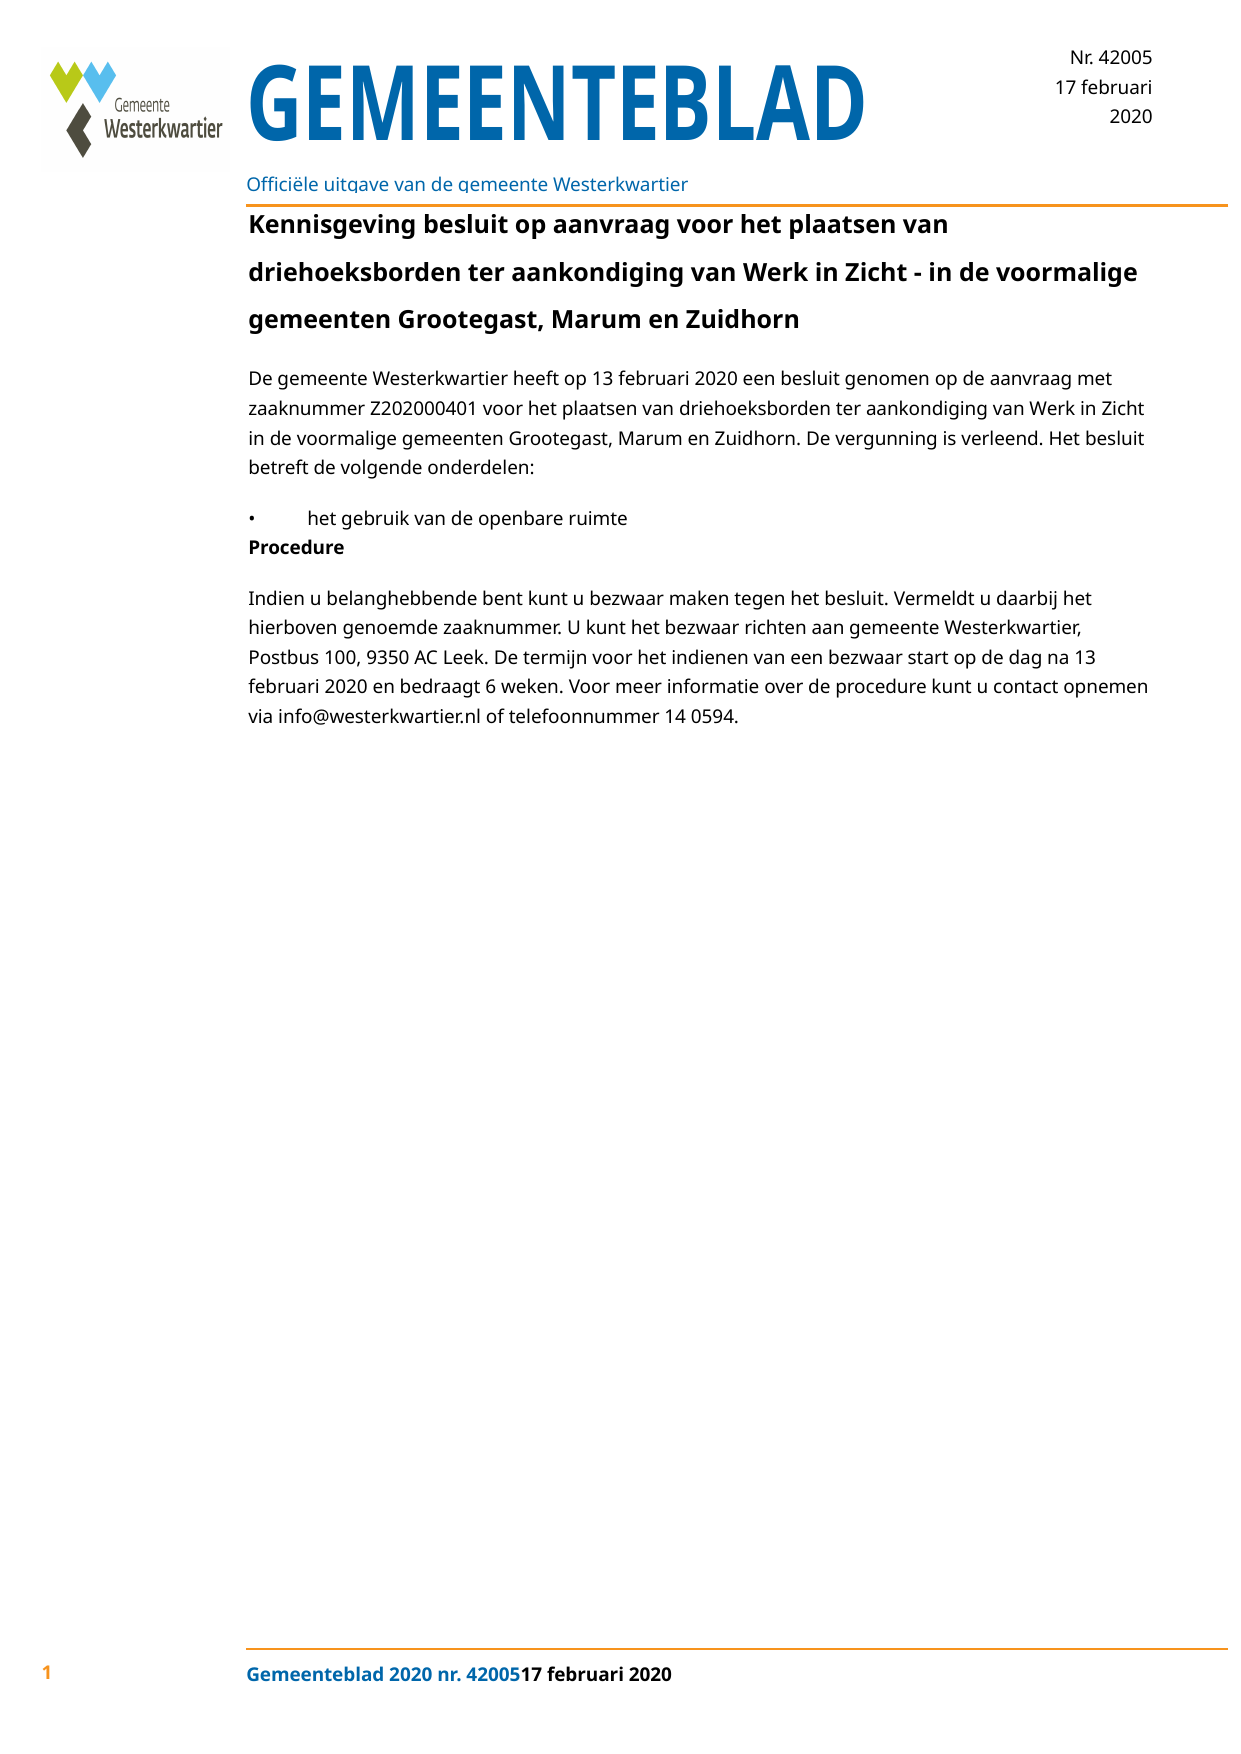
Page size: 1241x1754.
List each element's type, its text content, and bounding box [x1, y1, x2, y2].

text Procedure [248, 534, 1152, 560]
list het gebruik van de openbare ruimte [248, 505, 1152, 530]
text Indien u belanghebbende bent kunt u bezwaar maken tegen het besluit. Vermeldt u daarbij het hierboven genoemde zaaknummer. U kunt het bezwaar richten aan gemeente Westerkwartier, Postbus 100, 9350 AC Leek. De termijn voor het indienen van een bezwaar start op de dag na 13 februari 2020 en bedraagt 6 weken. Voor meer informatie over de procedure kunt u contact opnemen via info@westerkwartier.nl of telefoonnummer 14 0594. [248, 585, 1152, 729]
text Kennisgeving besluit op aanvraag voor het plaatsen van driehoeksborden ter aankondiging van Werk in Zicht - in de voormalige gemeenten Grootegast, Marum en Zuidhorn [248, 207, 1152, 336]
picture [41, 47, 231, 172]
text De gemeente Westerkwartier heeft op 13 februari 2020 een besluit genomen op de aanvraag met zaaknummer Z202000401 voor het plaatsen van driehoeksborden ter aankondiging van Werk in Zicht in de voormalige gemeenten Grootegast, Marum en Zuidhorn. De vergunning is verleend. Het besluit betreft de volgende onderdelen: [248, 366, 1152, 480]
